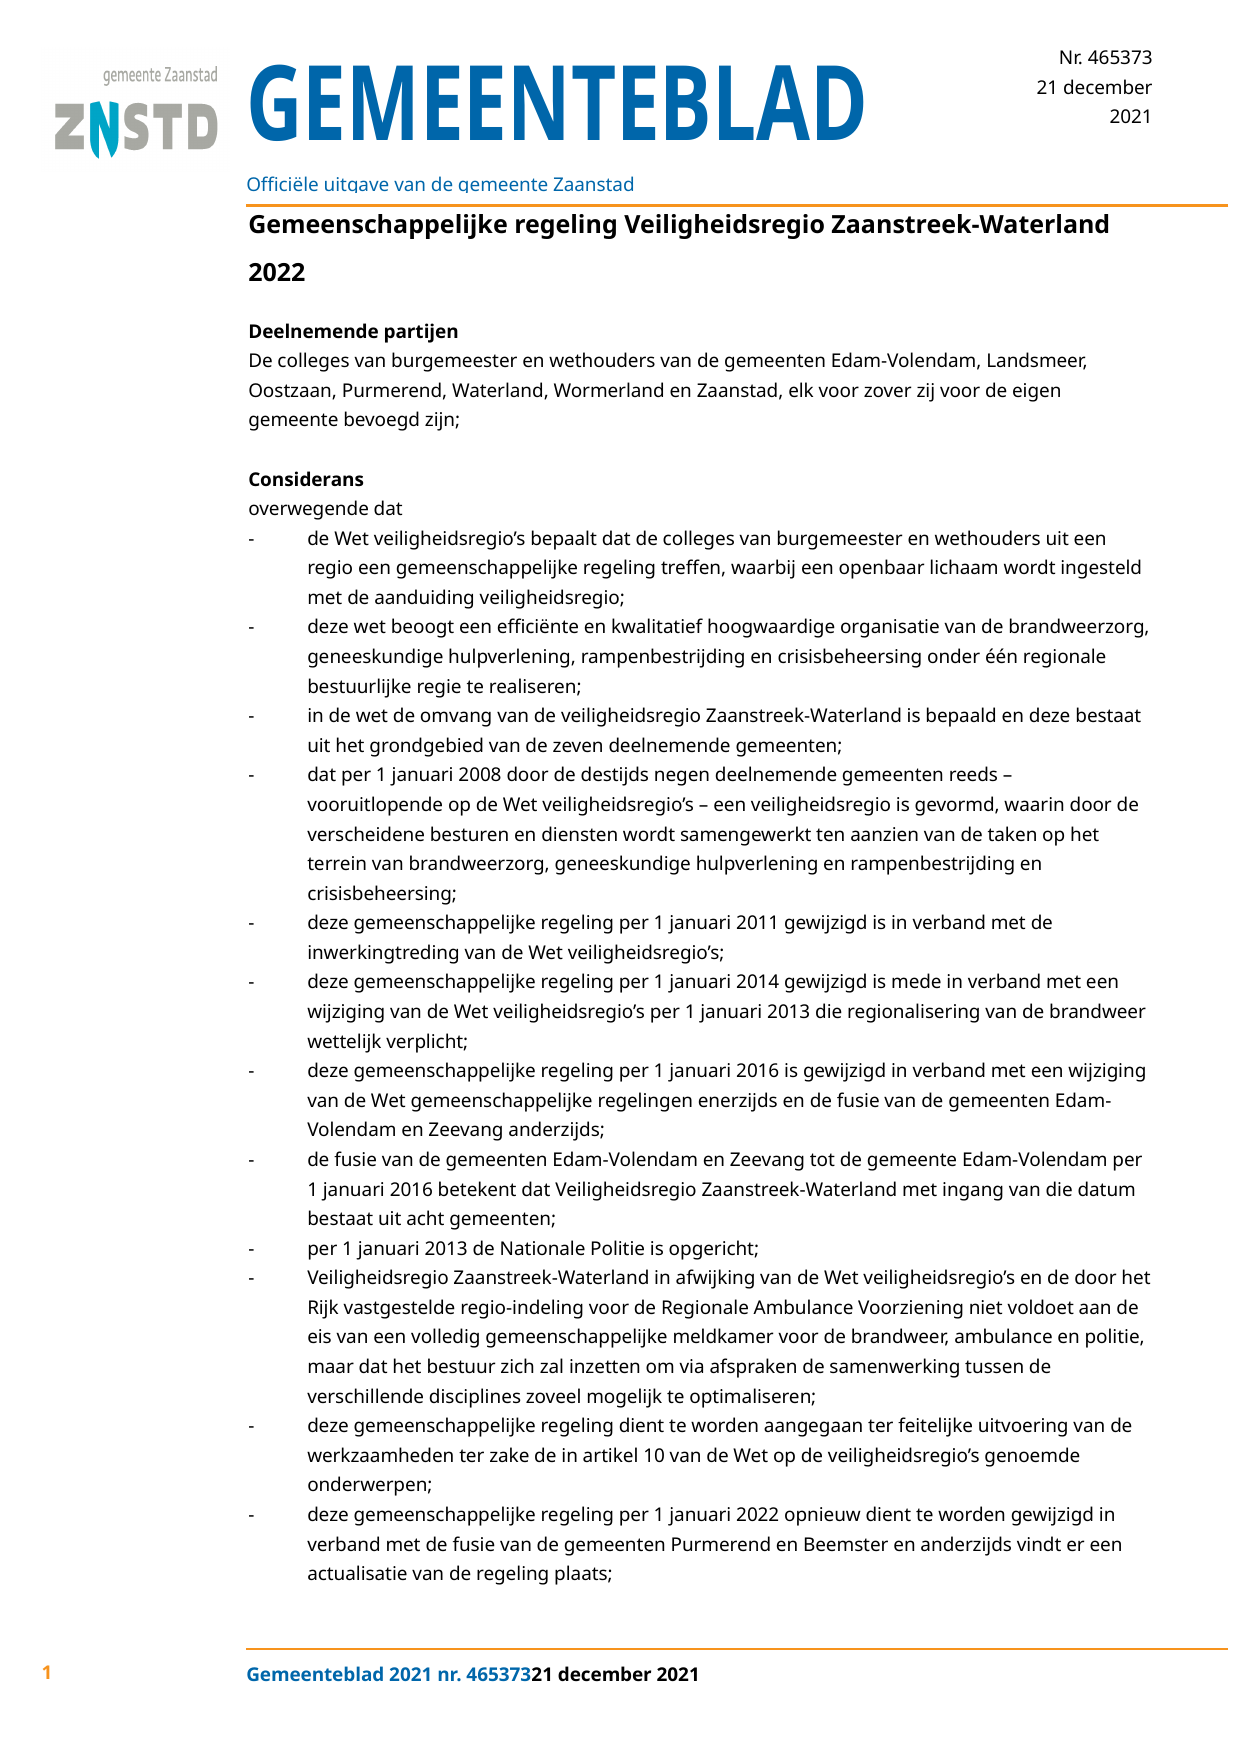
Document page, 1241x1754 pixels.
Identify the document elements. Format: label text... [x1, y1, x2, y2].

list in de wet de omvang van de veiligheidsregio Zaanstreek-Waterland is bepaald en deze bestaat uit het grondgebied van de zeven deelnemende gemeenten; [248, 702, 1152, 758]
text Deelnemende partijen [248, 318, 1152, 344]
list per 1 januari 2013 de Nationale Politie is opgericht; [248, 1235, 1152, 1261]
list de Wet veiligheidsregio’s bepaalt dat de colleges van burgemeester en wethouders uit een regio een gemeenschappelijke regeling treffen, waarbij een openbaar lichaam wordt ingesteld met de aanduiding veiligheidsregio; [248, 525, 1152, 610]
text Oostzaan, Purmerend, Waterland, Wormerland en Zaanstad, elk voor zover zij voor de eigen gemeente bevoegd zijn; [248, 377, 1152, 432]
text De colleges van burgemeester en wethouders van de gemeenten Edam-Volendam, Landsmeer, [248, 347, 1152, 373]
list de fusie van de gemeenten Edam-Volendam en Zeevang tot de gemeente Edam-Volendam per 1 januari 2016 betekent dat Veiligheidsregio Zaanstreek-Waterland met ingang van die datum bestaat uit acht gemeenten; [248, 1146, 1152, 1231]
text Considerans [248, 466, 1152, 492]
list deze gemeenschappelijke regeling per 1 januari 2022 opnieuw dient te worden gewijzigd in verband met de fusie van de gemeenten Purmerend en Beemster en anderzijds vindt er een actualisatie van de regeling plaats; [248, 1501, 1152, 1586]
picture [41, 47, 231, 172]
list deze gemeenschappelijke regeling per 1 januari 2014 gewijzigd is mede in verband met een wijziging van de Wet veiligheidsregio’s per 1 januari 2013 die regionalisering van de brandweer wettelijk verplicht; [248, 969, 1152, 1054]
text overwegende dat [248, 495, 1152, 521]
list deze wet beoogt een efficiënte en kwalitatief hoogwaardige organisatie van de brandweerzorg, geneeskundige hulpverlening, rampenbestrijding en crisisbeheersing onder één regionale bestuurlijke regie te realiseren; [248, 614, 1152, 699]
list deze gemeenschappelijke regeling dient te worden aangegaan ter feitelijke uitvoering van de werkzaamheden ter zake de in artikel 10 van de Wet op de veiligheidsregio’s genoemde onderwerpen; [248, 1412, 1152, 1497]
list deze gemeenschappelijke regeling per 1 januari 2016 is gewijzigd in verband met een wijziging van de Wet gemeenschappelijke regelingen enerzijds en de fusie van de gemeenten Edam-Volendam en Zeevang anderzijds; [248, 1057, 1152, 1142]
text Gemeenschappelijke regeling Veiligheidsregio Zaanstreek-Waterland 2022 [248, 207, 1152, 288]
list deze gemeenschappelijke regeling per 1 januari 2011 gewijzigd is in verband met de inwerkingtreding van de Wet veiligheidsregio’s; [248, 909, 1152, 965]
list dat per 1 januari 2008 door de destijds negen deelnemende gemeenten reeds – vooruitlopende op de Wet veiligheidsregio’s – een veiligheidsregio is gevormd, waarin door de verscheidene besturen en diensten wordt samengewerkt ten aanzien van de taken op het terrein van brandweerzorg, geneeskundige hulpverlening en rampenbestrijding en crisisbeheersing; [248, 762, 1152, 906]
list Veiligheidsregio Zaanstreek-Waterland in afwijking van de Wet veiligheidsregio’s en de door het Rijk vastgestelde regio-indeling voor de Regionale Ambulance Voorziening niet voldoet aan de eis van een volledig gemeenschappelijke meldkamer voor de brandweer, ambulance en politie, maar dat het bestuur zich zal inzetten om via afspraken de samenwerking tussen de verschillende disciplines zoveel mogelijk te optimaliseren; [248, 1264, 1152, 1409]
